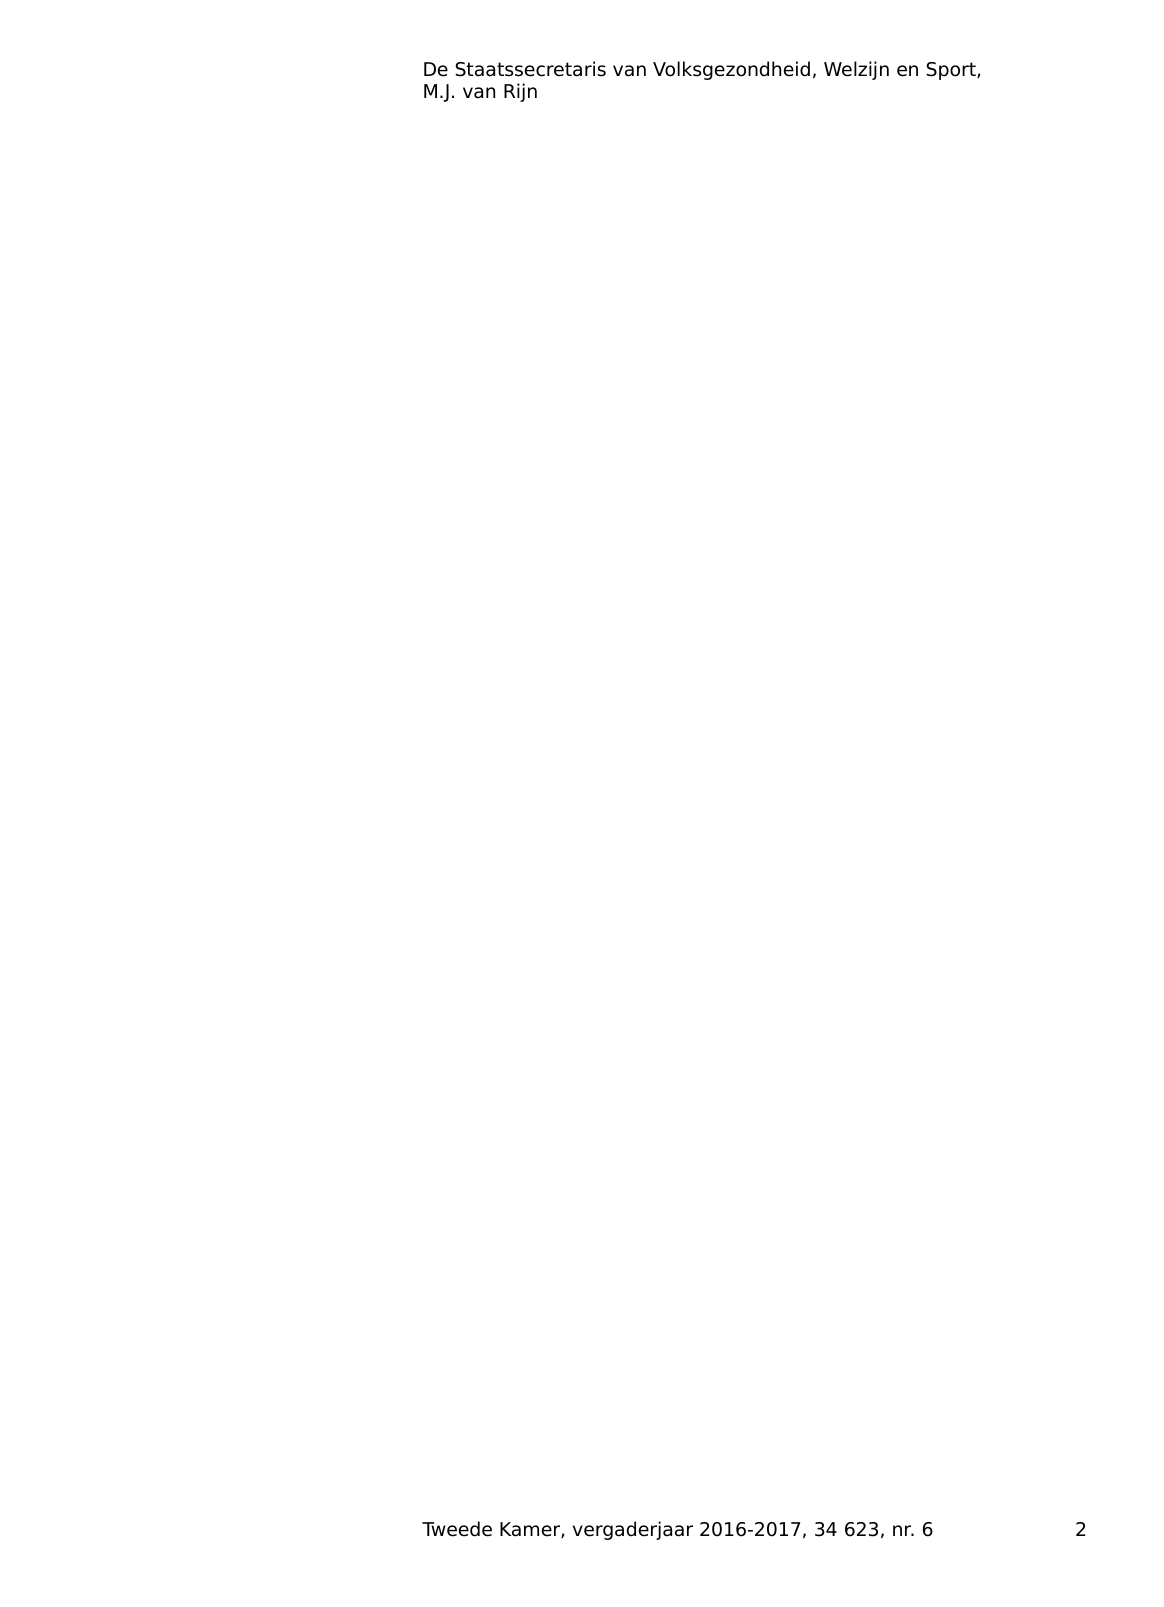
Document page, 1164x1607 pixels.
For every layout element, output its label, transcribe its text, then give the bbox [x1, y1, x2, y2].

text De Staatssecretaris van Volksgezondheid, Welzijn en Sport, M.J. van Rijn [422, 59, 1087, 103]
